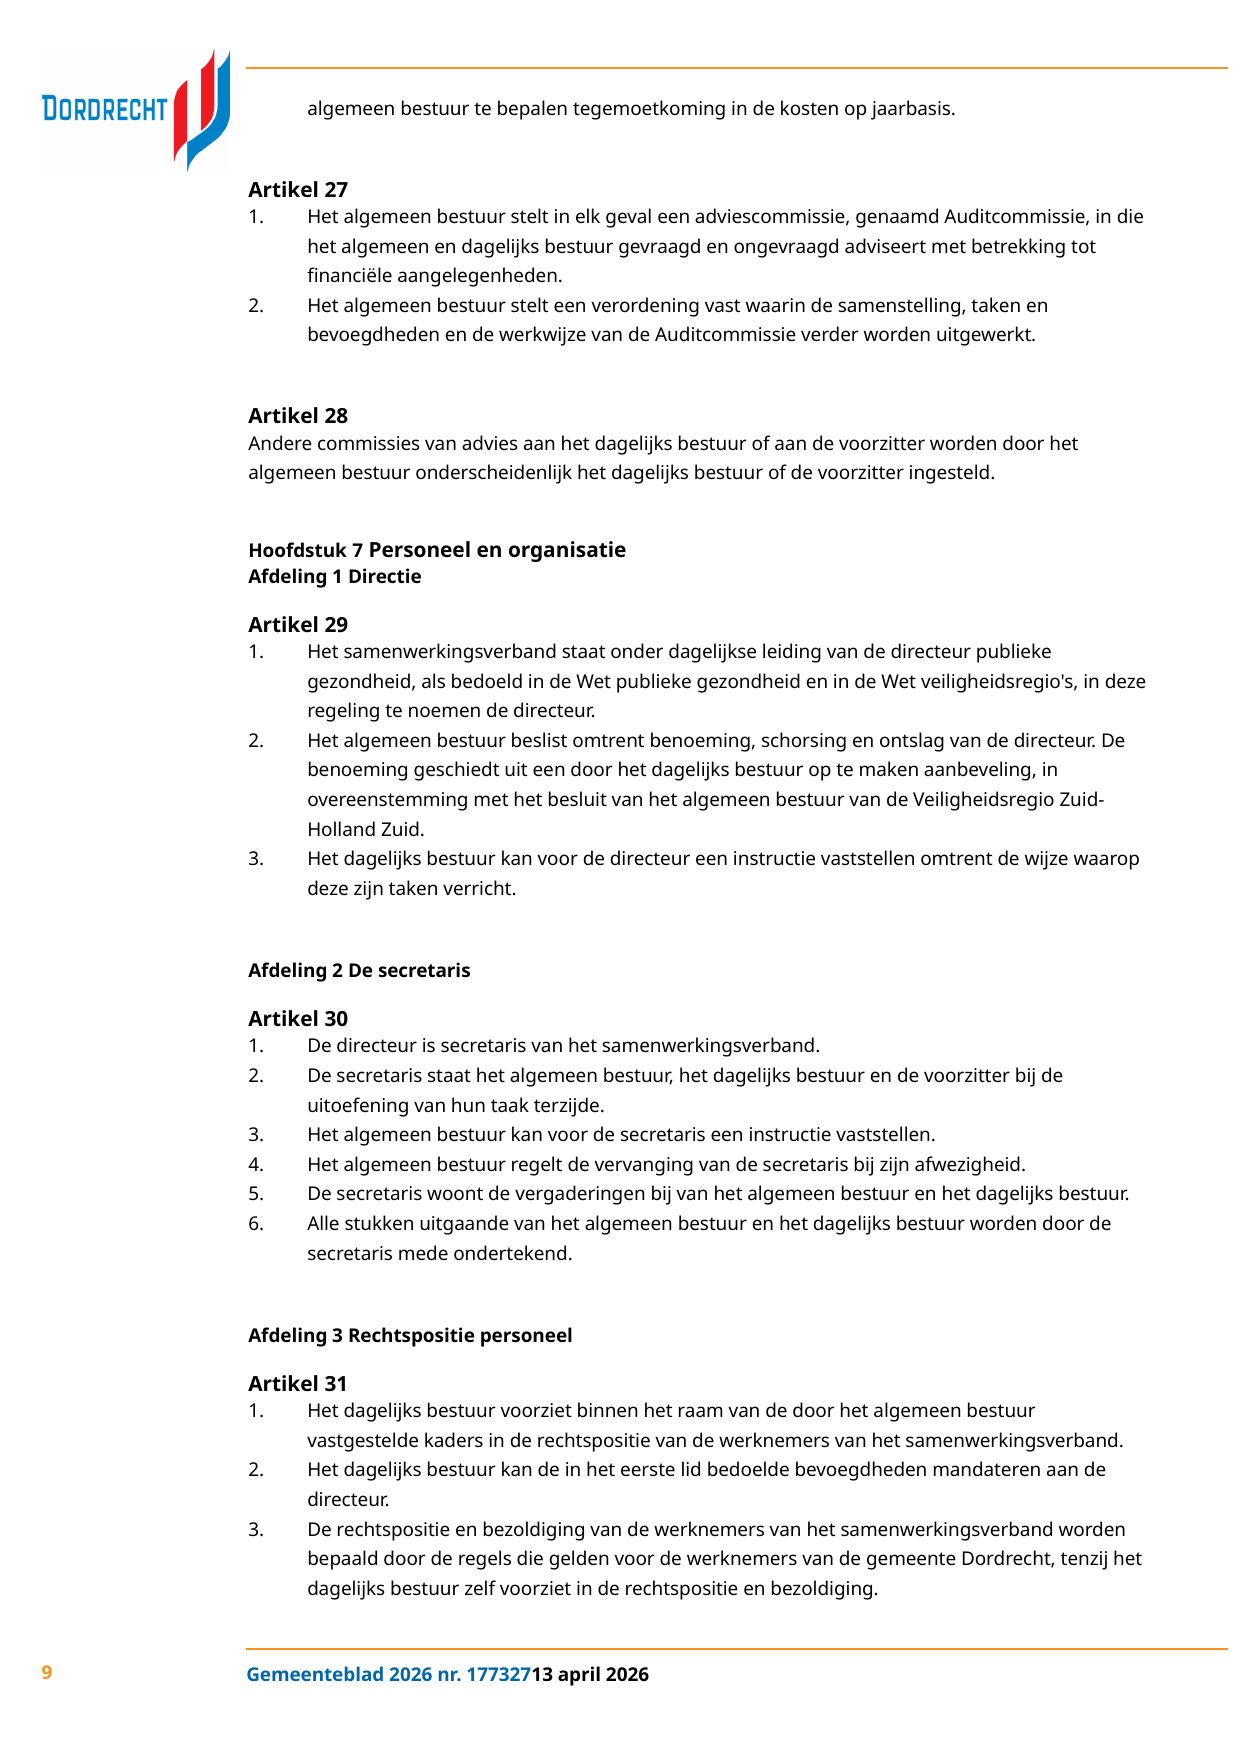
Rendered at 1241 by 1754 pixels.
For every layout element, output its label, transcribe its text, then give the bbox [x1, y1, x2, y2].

list Het algemeen bestuur stelt een verordening vast waarin de samenstelling, taken en bevoegdheden en de werkwijze van de Auditcommissie verder worden uitgewerkt. [248, 292, 1152, 347]
picture [41, 47, 231, 172]
list Het algemeen bestuur regelt de vervanging van de secretaris bij zijn afwezigheid. [248, 1151, 1152, 1177]
text Artikel 31 [248, 1369, 1152, 1397]
list Alle stukken uitgaande van het algemeen bestuur en het dagelijks bestuur worden door de secretaris mede ondertekend. [248, 1210, 1152, 1265]
list De directeur is secretaris van het samenwerkingsverband. [248, 1033, 1152, 1058]
text Artikel 27 [248, 175, 1152, 203]
list algemeen bestuur te bepalen tegemoetkoming in de kosten op jaarbasis. [248, 95, 1152, 121]
text Afdeling 3 Rechtspositie personeel [248, 1320, 1152, 1348]
text Artikel 28 [248, 402, 1152, 430]
text Andere commissies van advies aan het dagelijks bestuur of aan de voorzitter worden door het algemeen bestuur onderscheidenlijk het dagelijks bestuur of de voorzitter ingesteld. [248, 430, 1152, 485]
text Artikel 29 [248, 610, 1152, 638]
list De secretaris woont de vergaderingen bij van het algemeen bestuur en het dagelijks bestuur. [248, 1181, 1152, 1206]
text Afdeling 1 Directie [248, 563, 1152, 589]
list Het dagelijks bestuur kan voor de directeur een instructie vaststellen omtrent de wijze waarop deze zijn taken verricht. [248, 845, 1152, 901]
list Het algemeen bestuur kan voor de secretaris een instructie vaststellen. [248, 1121, 1152, 1147]
list Het algemeen bestuur beslist omtrent benoeming, schorsing en ontslag van de directeur. De benoeming geschiedt uit een door het dagelijks bestuur op te maken aanbeveling, in overeenstemming met het besluit van het algemeen bestuur van de Veiligheidsregio Zuid-Holland Zuid. [248, 727, 1152, 841]
text Hoofdstuk 7 Personeel en organisatie [248, 535, 1152, 563]
list Het dagelijks bestuur kan de in het eerste lid bedoelde bevoegdheden mandateren aan de directeur. [248, 1457, 1152, 1512]
list Het algemeen bestuur stelt in elk geval een adviescommissie, genaamd Auditcommissie, in die het algemeen en dagelijks bestuur gevraagd en ongevraagd adviseert met betrekking tot financiële aangelegenheden. [248, 203, 1152, 288]
text Artikel 30 [248, 1004, 1152, 1033]
list De secretaris staat het algemeen bestuur, het dagelijks bestuur en de voorzitter bij de uitoefening van hun taak terzijde. [248, 1062, 1152, 1117]
text Afdeling 2 De secretaris [248, 955, 1152, 983]
list Het dagelijks bestuur voorziet binnen het raam van de door het algemeen bestuur vastgestelde kaders in de rechtspositie van de werknemers van het samenwerkingsverband. [248, 1397, 1152, 1453]
list Het samenwerkingsverband staat onder dagelijkse leiding van de directeur publieke gezondheid, als bedoeld in de Wet publieke gezondheid en in de Wet veiligheidsregio's, in deze regeling te noemen de directeur. [248, 638, 1152, 723]
list De rechtspositie en bezoldiging van de werknemers van het samenwerkingsverband worden bepaald door de regels die gelden voor de werknemers van de gemeente Dordrecht, tenzij het dagelijks bestuur zelf voorziet in de rechtspositie en bezoldiging. [248, 1516, 1152, 1601]
